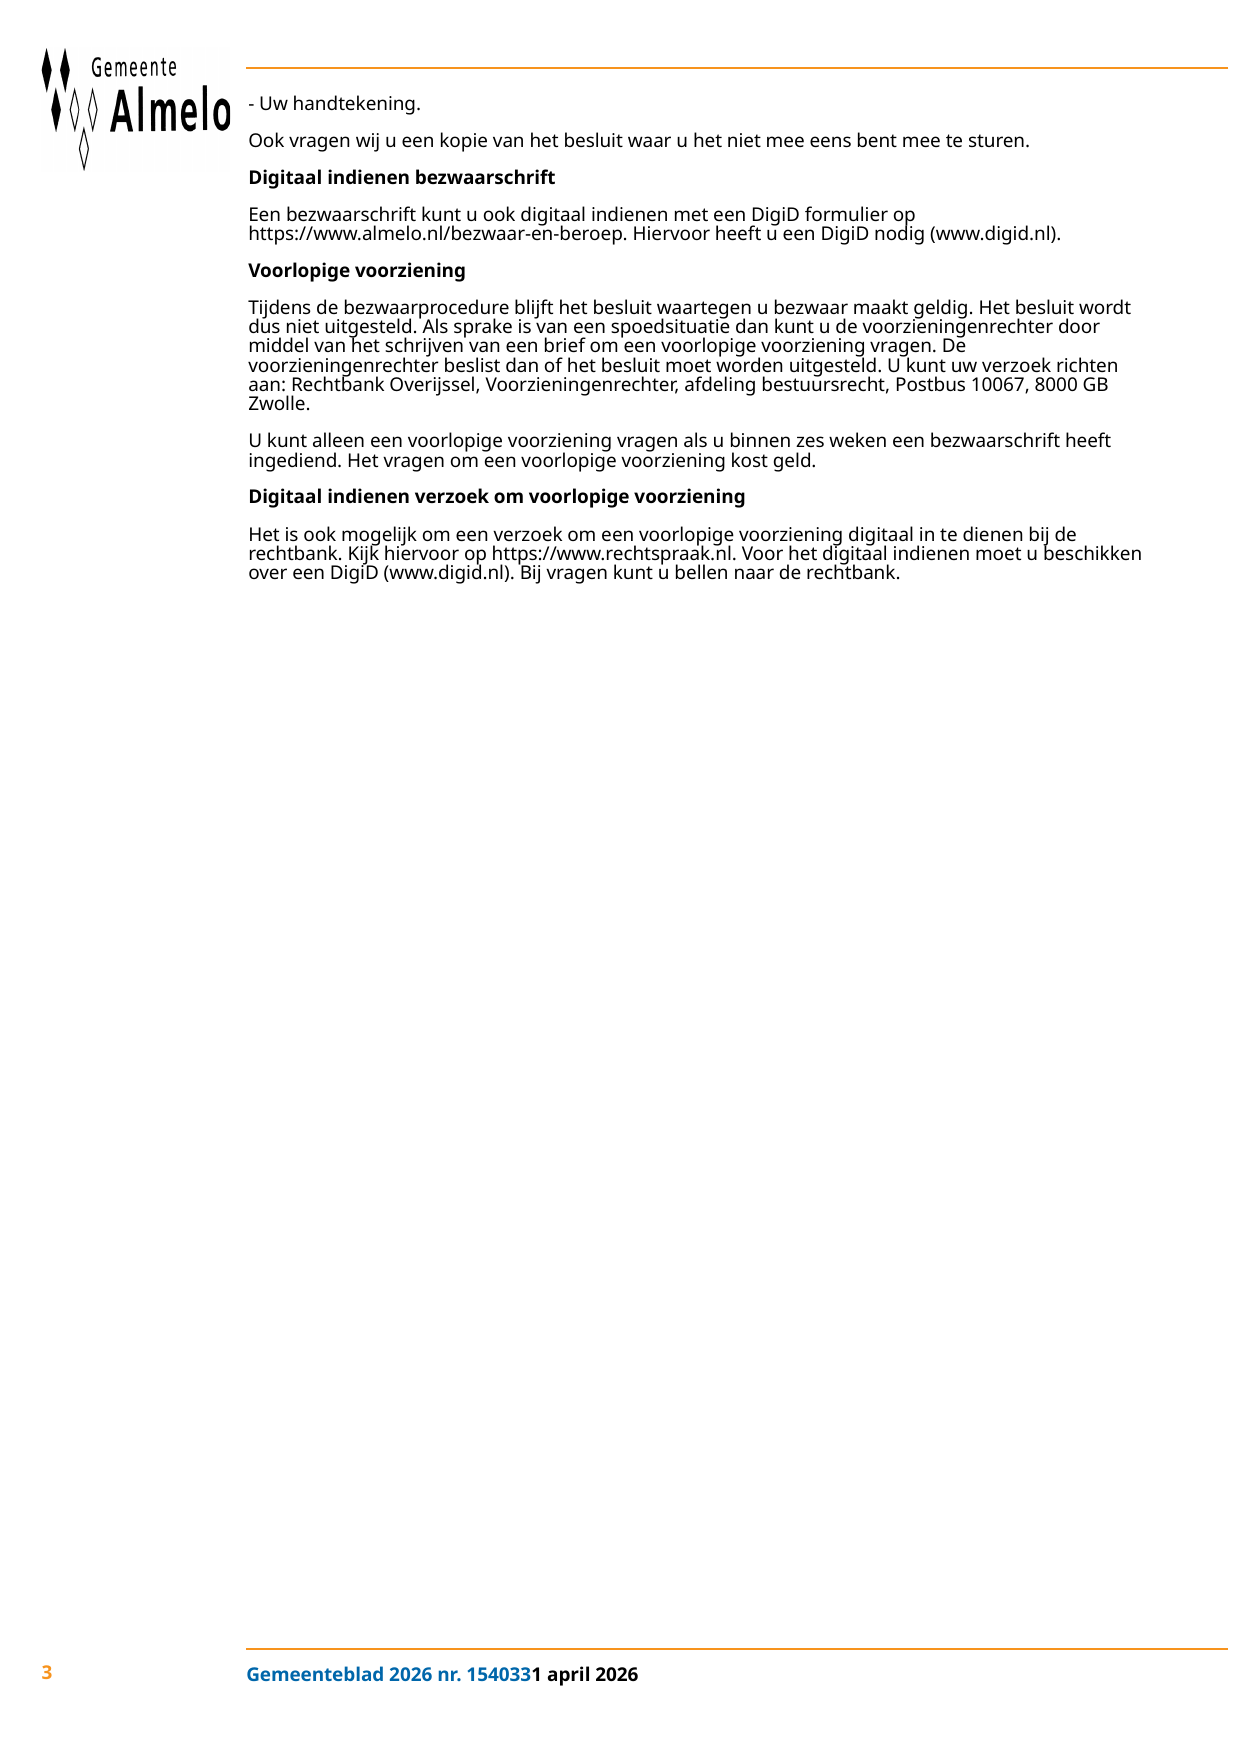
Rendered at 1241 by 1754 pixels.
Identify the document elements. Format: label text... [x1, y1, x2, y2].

text Tijdens de bezwaarprocedure blijft het besluit waartegen u bezwaar maakt geldig. Het besluit wordt dus niet uitgesteld. Als sprake is van een spoedsituatie dan kunt u de voorzieningenrechter door middel van het schrijven van een brief om een voorlopige voorziening vragen. De voorzieningenrechter beslist dan of het besluit moet worden uitgesteld. U kunt uw verzoek richten aan: Rechtbank Overijssel, Voorzieningenrechter, afdeling bestuursrecht, Postbus 10067, 8000 GB Zwolle. [248, 299, 1152, 414]
text Ook vragen wij u een kopie van het besluit waar u het niet mee eens bent mee te sturen. [248, 132, 1152, 151]
text - Uw handtekening. [248, 95, 1152, 114]
text Het is ook mogelijk om een verzoek om een voorlopige voorziening digitaal in te dienen bij de rechtbank. Kijk hiervoor op https://www.rechtspraak.nl. Voor het digitaal indienen moet u beschikken over een DigiD (www.digid.nl). Bij vragen kunt u bellen naar de rechtbank. [248, 526, 1152, 583]
text Digitaal indienen verzoek om voorlopige voorziening [248, 488, 1152, 508]
text Voorlopige voorziening [248, 262, 1152, 281]
text Digitaal indienen bezwaarschrift [248, 169, 1152, 188]
picture [41, 47, 231, 172]
text U kunt alleen een voorlopige voorziening vragen als u binnen zes weken een bezwaarschrift heeft ingediend. Het vragen om een voorlopige voorziening kost geld. [248, 432, 1152, 471]
text Een bezwaarschrift kunt u ook digitaal indienen met een DigiD formulier op https://www.almelo.nl/bezwaar-en-beroep. Hiervoor heeft u een DigiD nodig (www.digid.nl). [248, 206, 1152, 244]
